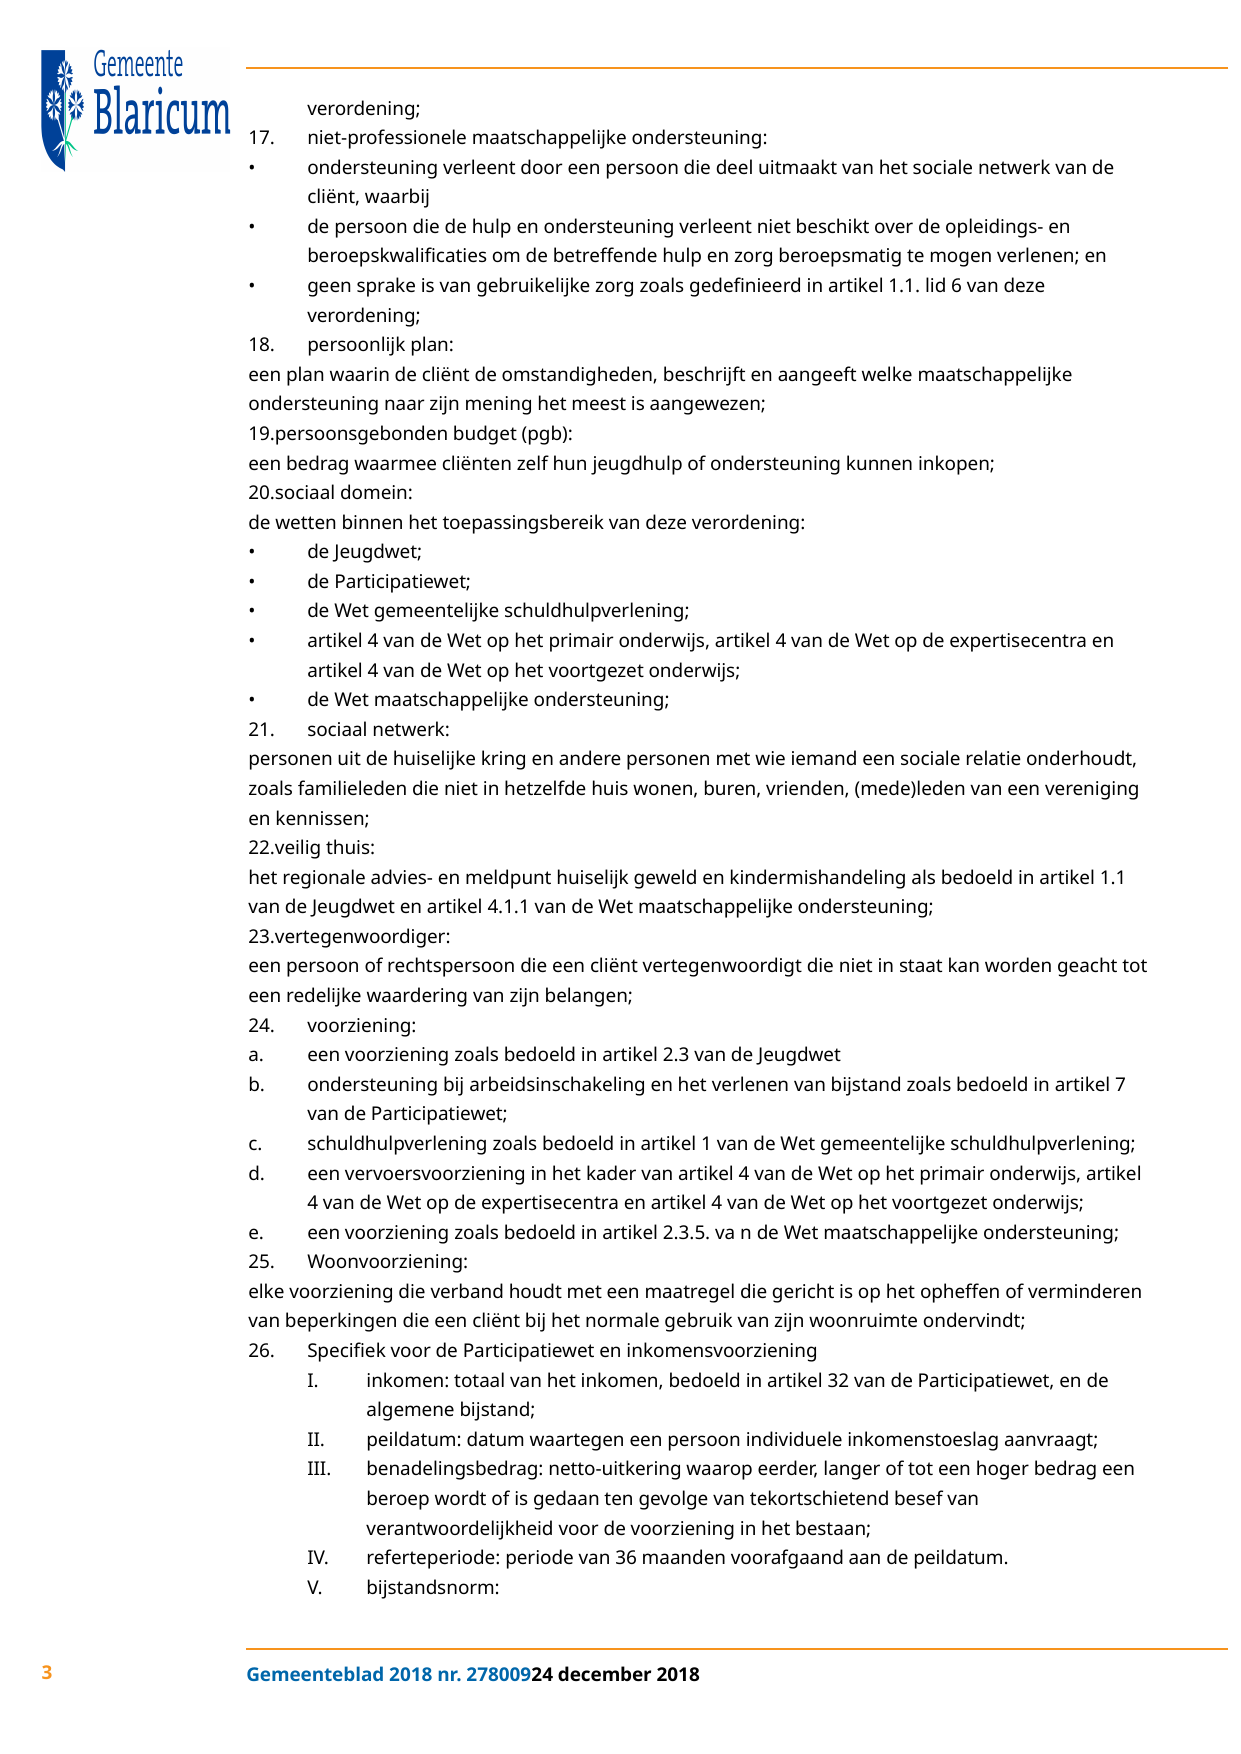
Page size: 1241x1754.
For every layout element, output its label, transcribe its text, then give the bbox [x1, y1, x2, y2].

list de persoon die de hulp en ondersteuning verleent niet beschikt over de opleidings- en beroepskwalificaties om de betreffende hulp en zorg beroepsmatig te mogen verlenen; en [248, 213, 1152, 268]
list ondersteuning bij arbeidsinschakeling en het verlenen van bijstand zoals bedoeld in artikel 7 van de Participatiewet; [248, 1071, 1152, 1126]
list ondersteuning verleent door een persoon die deel uitmaakt van het sociale netwerk van de cliënt, waarbij [248, 154, 1152, 209]
list een voorziening zoals bedoeld in artikel 2.3.5. va n de Wet maatschappelijke ondersteuning; [248, 1219, 1152, 1245]
list geen sprake is van gebruikelijke zorg zoals gedefinieerd in artikel 1.1. lid 6 van deze verordening; [248, 272, 1152, 328]
list de Jeugdwet; [248, 538, 1152, 564]
text de wetten binnen het toepassingsbereik van deze verordening: [248, 509, 1152, 535]
list een vervoersvoorziening in het kader van artikel 4 van de Wet op het primair onderwijs, artikel 4 van de Wet op de expertisecentra en artikel 4 van de Wet op het voortgezet onderwijs; [248, 1160, 1152, 1215]
list Specifiek voor de Participatiewet en inkomensvoorziening [248, 1337, 1152, 1363]
list niet-professionele maatschappelijke ondersteuning: [248, 124, 1152, 150]
text een plan waarin de cliënt de omstandigheden, beschrijft en aangeeft welke maatschappelijke ondersteuning naar zijn mening het meest is aangewezen; [248, 361, 1152, 416]
list schuldhulpverlening zoals bedoeld in artikel 1 van de Wet gemeentelijke schuldhulpverlening; [248, 1130, 1152, 1156]
list verordening; [248, 95, 1152, 121]
list artikel 4 van de Wet op het primair onderwijs, artikel 4 van de Wet op de expertisecentra en artikel 4 van de Wet op het voortgezet onderwijs; [248, 627, 1152, 683]
list bijstandsnorm: [307, 1574, 1152, 1600]
text 22.veilig thuis: [248, 834, 1152, 860]
list voorziening: [248, 1012, 1152, 1038]
list sociaal netwerk: [248, 716, 1152, 742]
text elke voorziening die verband houdt met een maatregel die gericht is op het opheffen of verminderen van beperkingen die een cliënt bij het normale gebruik van zijn woonruimte ondervindt; [248, 1278, 1152, 1333]
text het regionale advies- en meldpunt huiselijk geweld en kindermishandeling als bedoeld in artikel 1.1 van de Jeugdwet en artikel 4.1.1 van de Wet maatschappelijke ondersteuning; [248, 864, 1152, 919]
text 23.vertegenwoordiger: [248, 923, 1152, 949]
list inkomen: totaal van het inkomen, bedoeld in artikel 32 van de Participatiewet, en de algemene bijstand; [307, 1367, 1152, 1422]
list een voorziening zoals bedoeld in artikel 2.3 van de Jeugdwet [248, 1041, 1152, 1067]
text 20.sociaal domein: [248, 479, 1152, 505]
list referteperiode: periode van 36 maanden voorafgaand aan de peildatum. [307, 1544, 1152, 1570]
list de Wet gemeentelijke schuldhulpverlening; [248, 598, 1152, 623]
text 19.persoonsgebonden budget (pgb): [248, 420, 1152, 446]
list de Wet maatschappelijke ondersteuning; [248, 686, 1152, 712]
list peildatum: datum waartegen een persoon individuele inkomenstoeslag aanvraagt; [307, 1426, 1152, 1452]
list persoonlijk plan: [248, 331, 1152, 357]
list benadelingsbedrag: netto-uitkering waarop eerder, langer of tot een hoger bedrag een beroep wordt of is gedaan ten gevolge van tekortschietend besef van verantwoordelijkheid voor de voorziening in het bestaan; [307, 1456, 1152, 1541]
text een bedrag waarmee cliënten zelf hun jeugdhulp of ondersteuning kunnen inkopen; [248, 450, 1152, 476]
list de Participatiewet; [248, 568, 1152, 594]
text personen uit de huiselijke kring en andere personen met wie iemand een sociale relatie onderhoudt, zoals familieleden die niet in hetzelfde huis wonen, buren, vrienden, (mede)leden van een vereniging en kennissen; [248, 746, 1152, 831]
list Woonvoorziening: [248, 1248, 1152, 1274]
picture [41, 47, 231, 172]
text een persoon of rechtspersoon die een cliënt vertegenwoordigt die niet in staat kan worden geacht tot een redelijke waardering van zijn belangen; [248, 953, 1152, 1008]
